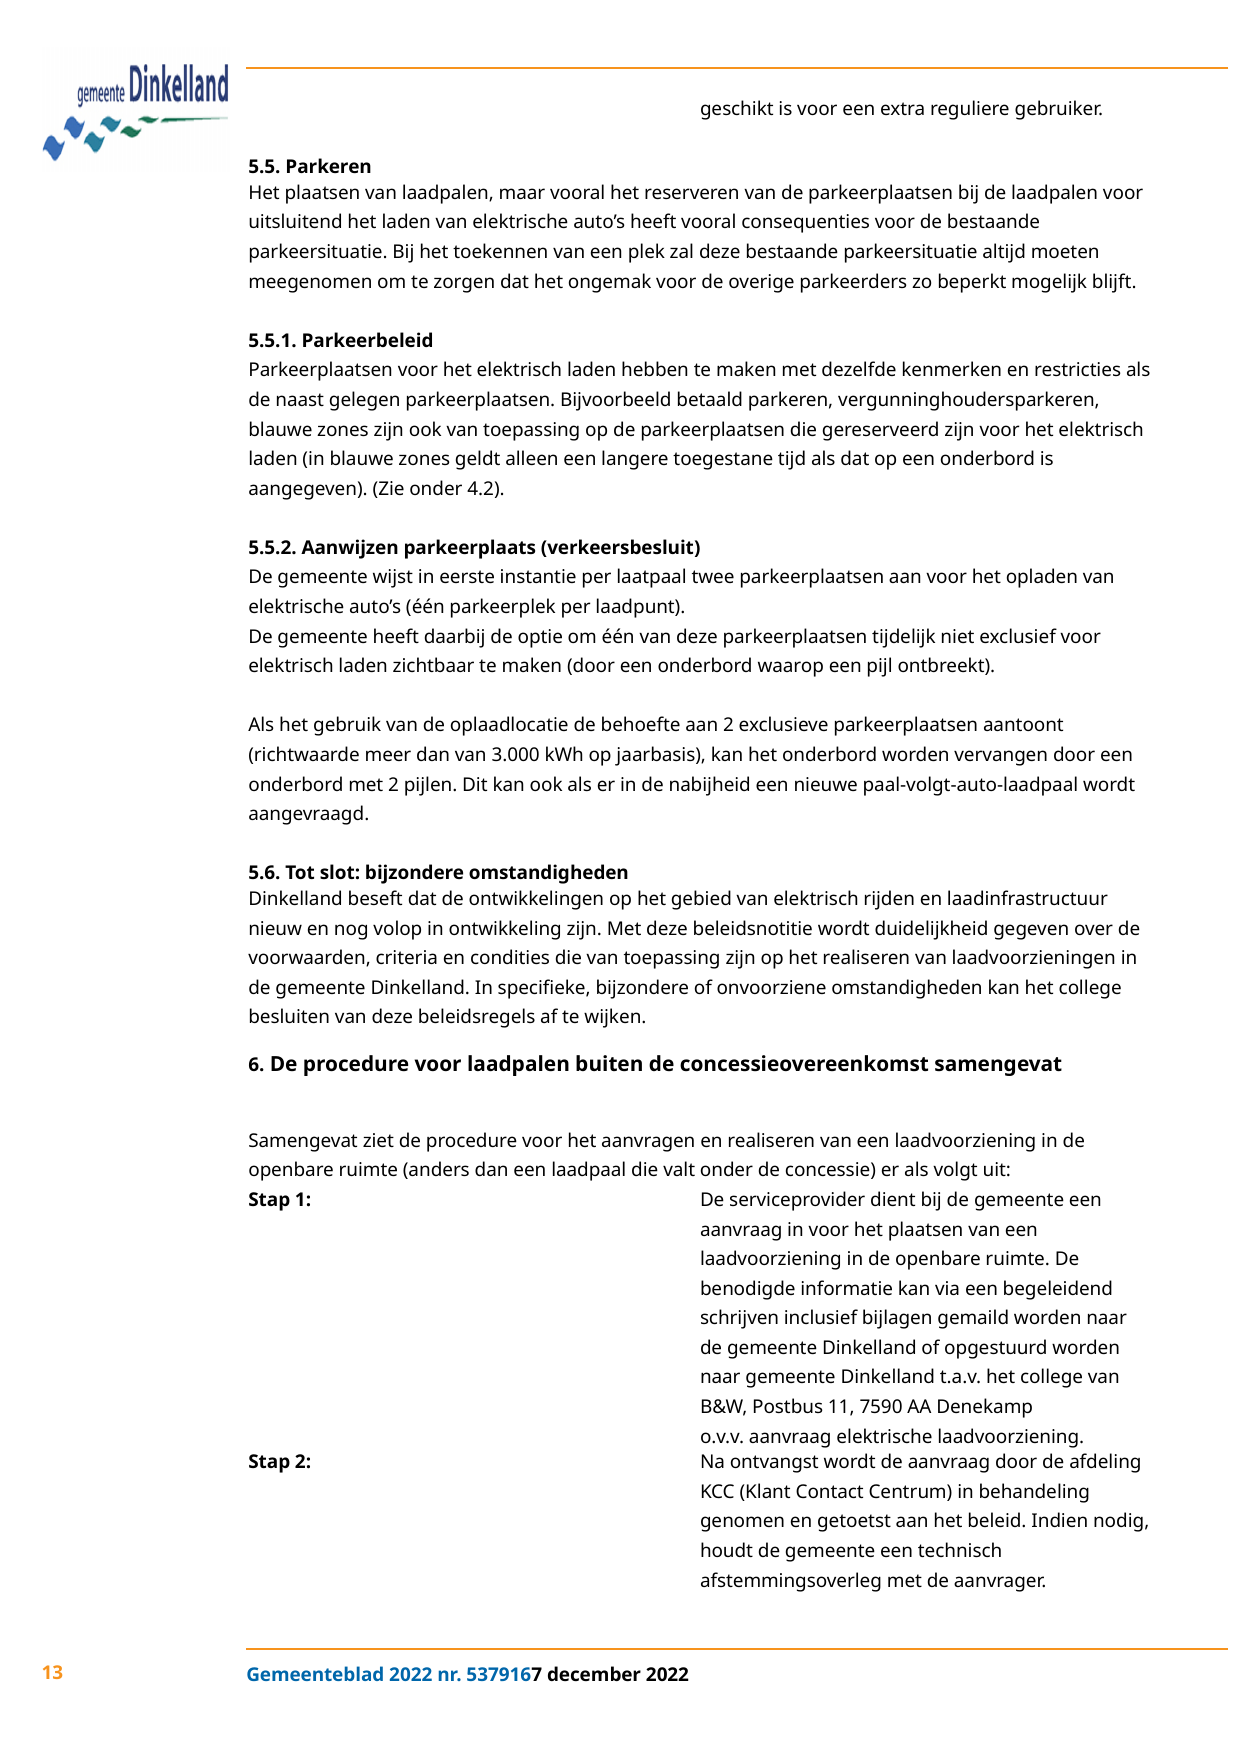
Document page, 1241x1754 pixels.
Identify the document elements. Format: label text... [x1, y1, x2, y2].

table_cell geschikt is voor een extra reguliere gebruiker. [700, 95, 1152, 121]
text Parkeerplaatsen voor het elektrisch laden hebben te maken met dezelfde kenmerken en restricties als de naast gelegen parkeerplaatsen. Bijvoorbeeld betaald parkeren, vergunninghoudersparkeren, blauwe zones zijn ook van toepassing op de parkeerplaatsen die gereserveerd zijn voor het elektrisch laden (in blauwe zones geldt alleen een langere toegestane tijd als dat op een onderbord is aangegeven). (Zie onder 4.2). [248, 357, 1152, 501]
picture [41, 47, 231, 172]
text Het plaatsen van laadpalen, maar vooral het reserveren van de parkeerplaatsen bij de laadpalen voor uitsluitend het laden van elektrische auto’s heeft vooral consequenties voor de bestaande parkeersituatie. Bij het toekennen van een plek zal deze bestaande parkeersituatie altijd moeten meegenomen om te zorgen dat het ongemak voor de overige parkeerders zo beperkt mogelijk blijft. [248, 179, 1152, 293]
text 5.5.1. Parkeerbeleid [248, 327, 1152, 353]
text 5.5.2. Aanwijzen parkeerplaats (verkeersbesluit) [248, 534, 1152, 560]
text 5.6. Tot slot: bijzondere omstandigheden [248, 859, 1152, 885]
text Dinkelland beseft dat de ontwikkelingen op het gebied van elektrisch rijden en laadinfrastructuur nieuw en nog volop in ontwikkeling zijn. Met deze beleidsnotitie wordt duidelijkheid gegeven over de voorwaarden, criteria en condities die van toepassing zijn op het realiseren van laadvoorzieningen in de gemeente Dinkelland. In specifieke, bijzondere of onvoorziene omstandigheden kan het college besluiten van deze beleidsregels af te wijken. [248, 885, 1152, 1029]
table_header De serviceprovider dient bij de gemeente een aanvraag in voor het plaatsen van een laadvoorziening in de openbare ruimte. De benodigde informatie kan via een begeleidend schrijven inclusief bijlagen gemaild worden naar de gemeente Dinkelland of opgestuurd worden naar gemeente Dinkelland t.a.v. het college van B&W, Postbus 11, 7590 AA Denekamp o.v.v. aanvraag elektrische laadvoorziening. [700, 1186, 1152, 1448]
table_cell Stap 2: [248, 1449, 700, 1593]
table_header Stap 1: [248, 1186, 700, 1448]
table_cell [248, 95, 700, 121]
text De gemeente heeft daarbij de optie om één van deze parkeerplaatsen tijdelijk niet exclusief voor elektrisch laden zichtbaar te maken (door een onderbord waarop een pijl ontbreekt). [248, 623, 1152, 678]
text 6. De procedure voor laadpalen buiten de concessieovereenkomst samengevat [248, 1049, 1152, 1078]
table_cell Na ontvangst wordt de aanvraag door de afdeling KCC (Klant Contact Centrum) in behandeling genomen en getoetst aan het beleid. Indien nodig, houdt de gemeente een technisch afstemmingsoverleg met de aanvrager. [700, 1449, 1152, 1593]
text Samengevat ziet de procedure voor het aanvragen en realiseren van een laadvoorziening in de openbare ruimte (anders dan een laadpaal die valt onder de concessie) er als volgt uit: [248, 1127, 1152, 1182]
text 5.5. Parkeren [248, 153, 1152, 179]
text De gemeente wijst in eerste instantie per laatpaal twee parkeerplaatsen aan voor het opladen van elektrische auto’s (één parkeerplek per laadpunt). [248, 564, 1152, 619]
text Als het gebruik van de oplaadlocatie de behoefte aan 2 exclusieve parkeerplaatsen aantoont (richtwaarde meer dan van 3.000 kWh op jaarbasis), kan het onderbord worden vervangen door een onderbord met 2 pijlen. Dit kan ook als er in de nabijheid een nieuwe paal-volgt-auto-laadpaal wordt aangevraagd. [248, 712, 1152, 826]
